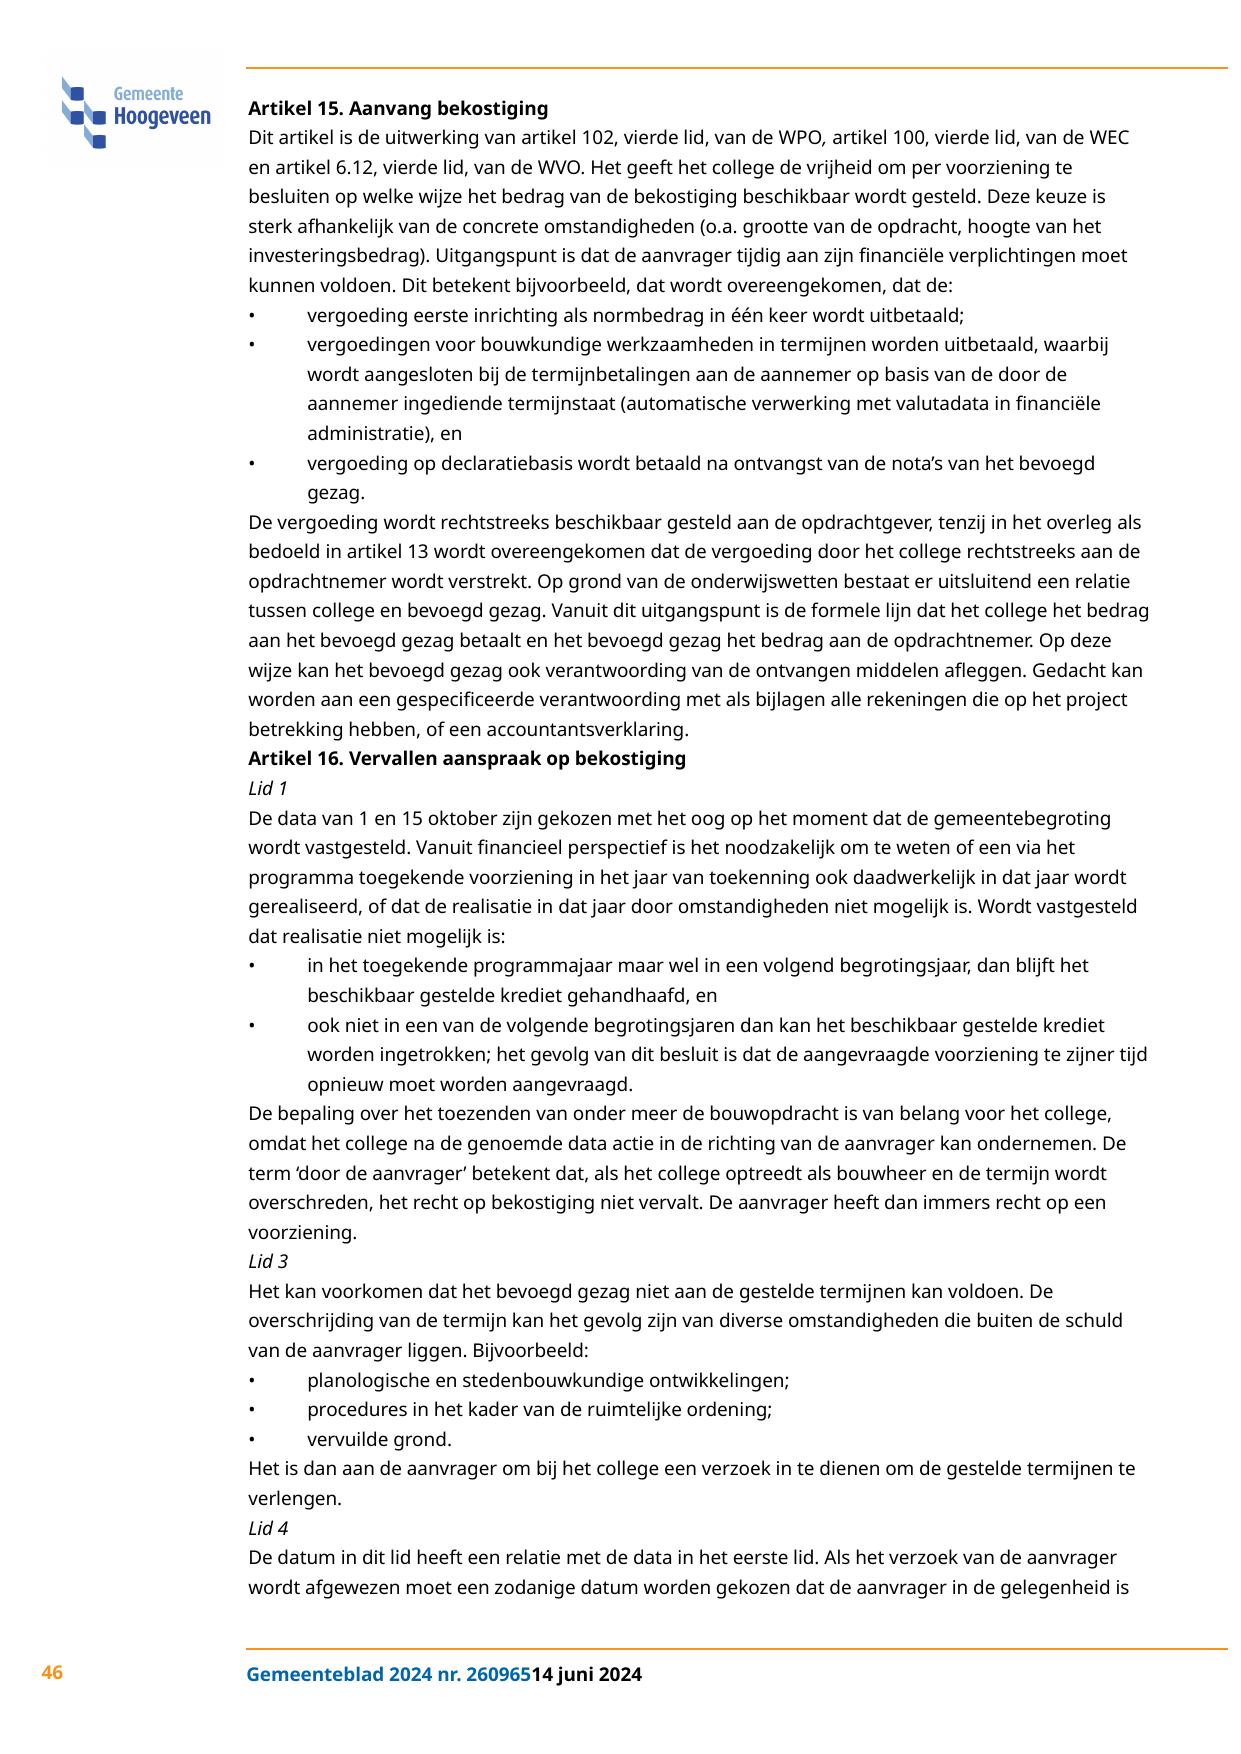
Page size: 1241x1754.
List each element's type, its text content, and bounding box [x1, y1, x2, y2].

text De vergoeding wordt rechtstreeks beschikbaar gesteld aan de opdrachtgever, tenzij in het overleg als bedoeld in artikel 13 wordt overeengekomen dat de vergoeding door het college rechtstreeks aan de opdrachtnemer wordt verstrekt. Op grond van de onderwijswetten bestaat er uitsluitend een relatie tussen college en bevoegd gezag. Vanuit dit uitgangspunt is de formele lijn dat het college het bedrag aan het bevoegd gezag betaalt en het bevoegd gezag het bedrag aan de opdrachtnemer. Op deze wijze kan het bevoegd gezag ook verantwoording van de ontvangen middelen afleggen. Gedacht kan worden aan een gespecificeerde verantwoording met als bijlagen alle rekeningen die op het project betrekking hebben, of een accountantsverklaring. [248, 509, 1152, 742]
text De bepaling over het toezenden van onder meer de bouwopdracht is van belang voor het college, omdat het college na de genoemde data actie in de richting van de aanvrager kan ondernemen. De term ‘door de aanvrager’ betekent dat, als het college optreedt als bouwheer en de termijn wordt overschreden, het recht op bekostiging niet vervalt. De aanvrager heeft dan immers recht op een voorziening. [248, 1101, 1152, 1245]
list vervuilde grond. [248, 1426, 1152, 1452]
list planologische en stedenbouwkundige ontwikkelingen; [248, 1367, 1152, 1393]
text Artikel 16. Vervallen aanspraak op bekostiging [248, 746, 1152, 771]
text Artikel 15. Aanvang bekostiging [248, 95, 1152, 121]
list vergoeding eerste inrichting als normbedrag in één keer wordt uitbetaald; [248, 302, 1152, 328]
text Dit artikel is de uitwerking van artikel 102, vierde lid, van de WPO, artikel 100, vierde lid, van de WEC en artikel 6.12, vierde lid, van de WVO. Het geeft het college de vrijheid om per voorziening te besluiten op welke wijze het bedrag van de bekostiging beschikbaar wordt gesteld. Deze keuze is sterk afhankelijk van de concrete omstandigheden (o.a. grootte van de opdracht, hoogte van het investeringsbedrag). Uitgangspunt is dat de aanvrager tijdig aan zijn financiële verplichtingen moet kunnen voldoen. Dit betekent bijvoorbeeld, dat wordt overeengekomen, dat de: [248, 124, 1152, 298]
text De datum in dit lid heeft een relatie met de data in het eerste lid. Als het verzoek van de aanvrager wordt afgewezen moet een zodanige datum worden gekozen dat de aanvrager in de gelegenheid is [248, 1544, 1152, 1600]
text Lid 4 [248, 1515, 1152, 1541]
list procedures in het kader van de ruimtelijke ordening; [248, 1396, 1152, 1422]
picture [41, 47, 231, 172]
text Het kan voorkomen dat het bevoegd gezag niet aan de gestelde termijnen kan voldoen. De overschrijding van de termijn kan het gevolg zijn van diverse omstandigheden die buiten de schuld van de aanvrager liggen. Bijvoorbeeld: [248, 1278, 1152, 1363]
text Het is dan aan de aanvrager om bij het college een verzoek in te dienen om de gestelde termijnen te verlengen. [248, 1456, 1152, 1511]
text Lid 3 [248, 1248, 1152, 1274]
list ook niet in een van de volgende begrotingsjaren dan kan het beschikbaar gestelde krediet worden ingetrokken; het gevolg van dit besluit is dat de aangevraagde voorziening te zijner tijd opnieuw moet worden aangevraagd. [248, 1012, 1152, 1097]
text Lid 1 [248, 775, 1152, 801]
list in het toegekende programmajaar maar wel in een volgend begrotingsjaar, dan blijft het beschikbaar gestelde krediet gehandhaafd, en [248, 953, 1152, 1008]
list vergoedingen voor bouwkundige werkzaamheden in termijnen worden uitbetaald, waarbij wordt aangesloten bij de termijnbetalingen aan de aannemer op basis van de door de aannemer ingediende termijnstaat (automatische verwerking met valutadata in financiële administratie), en [248, 331, 1152, 446]
text De data van 1 en 15 oktober zijn gekozen met het oog op het moment dat de gemeentebegroting wordt vastgesteld. Vanuit financieel perspectief is het noodzakelijk om te weten of een via het programma toegekende voorziening in het jaar van toekenning ook daadwerkelijk in dat jaar wordt gerealiseerd, of dat de realisatie in dat jaar door omstandigheden niet mogelijk is. Wordt vastgesteld dat realisatie niet mogelijk is: [248, 805, 1152, 949]
list vergoeding op declaratiebasis wordt betaald na ontvangst van de nota’s van het bevoegd gezag. [248, 450, 1152, 505]
